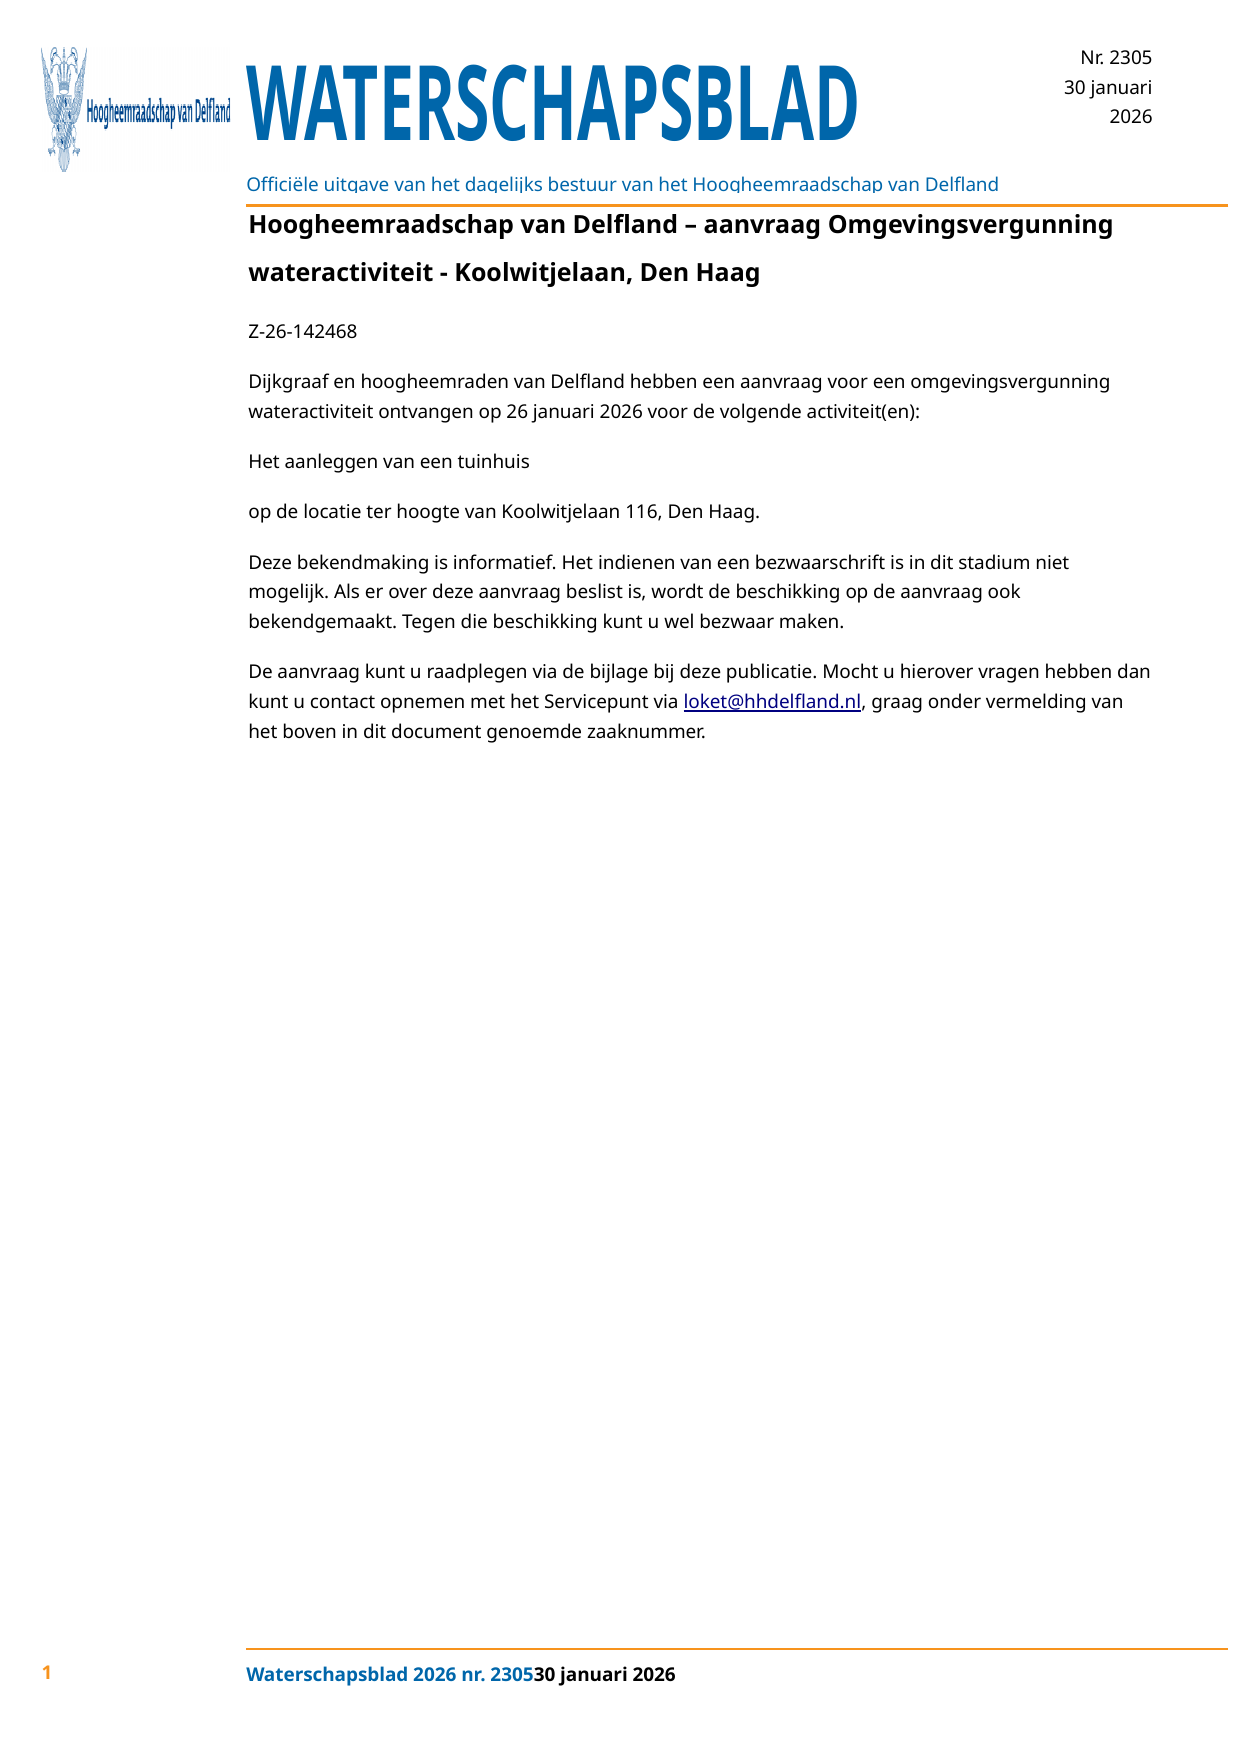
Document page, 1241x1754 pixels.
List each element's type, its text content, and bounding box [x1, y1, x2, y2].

text Het aanleggen van een tuinhuis [248, 448, 1152, 474]
text op de locatie ter hoogte van Koolwitjelaan 116, Den Haag. [248, 499, 1152, 524]
text Dijkgraaf en hoogheemraden van Delfland hebben een aanvraag voor een omgevingsvergunning wateractiviteit ontvangen op 26 januari 2026 voor de volgende activiteit(en): [248, 368, 1152, 424]
picture [41, 47, 231, 172]
text De aanvraag kunt u raadplegen via de bijlage bij deze publicatie. Mocht u hierover vragen hebben dan kunt u contact opnemen met het Servicepunt via loket@hhdelfland.nl, graag onder vermelding van het boven in dit document genoemde zaaknummer. [248, 659, 1152, 744]
text Hoogheemraadschap van Delfland – aanvraag Omgevingsvergunning wateractiviteit - Koolwitjelaan, Den Haag [248, 207, 1152, 288]
text Z-26-142468 [248, 318, 1152, 344]
text Deze bekendmaking is informatief. Het indienen van een bezwaarschrift is in dit stadium niet mogelijk. Als er over deze aanvraag beslist is, wordt de beschikking op de aanvraag ook bekendgemaakt. Tegen die beschikking kunt u wel bezwaar maken. [248, 549, 1152, 634]
